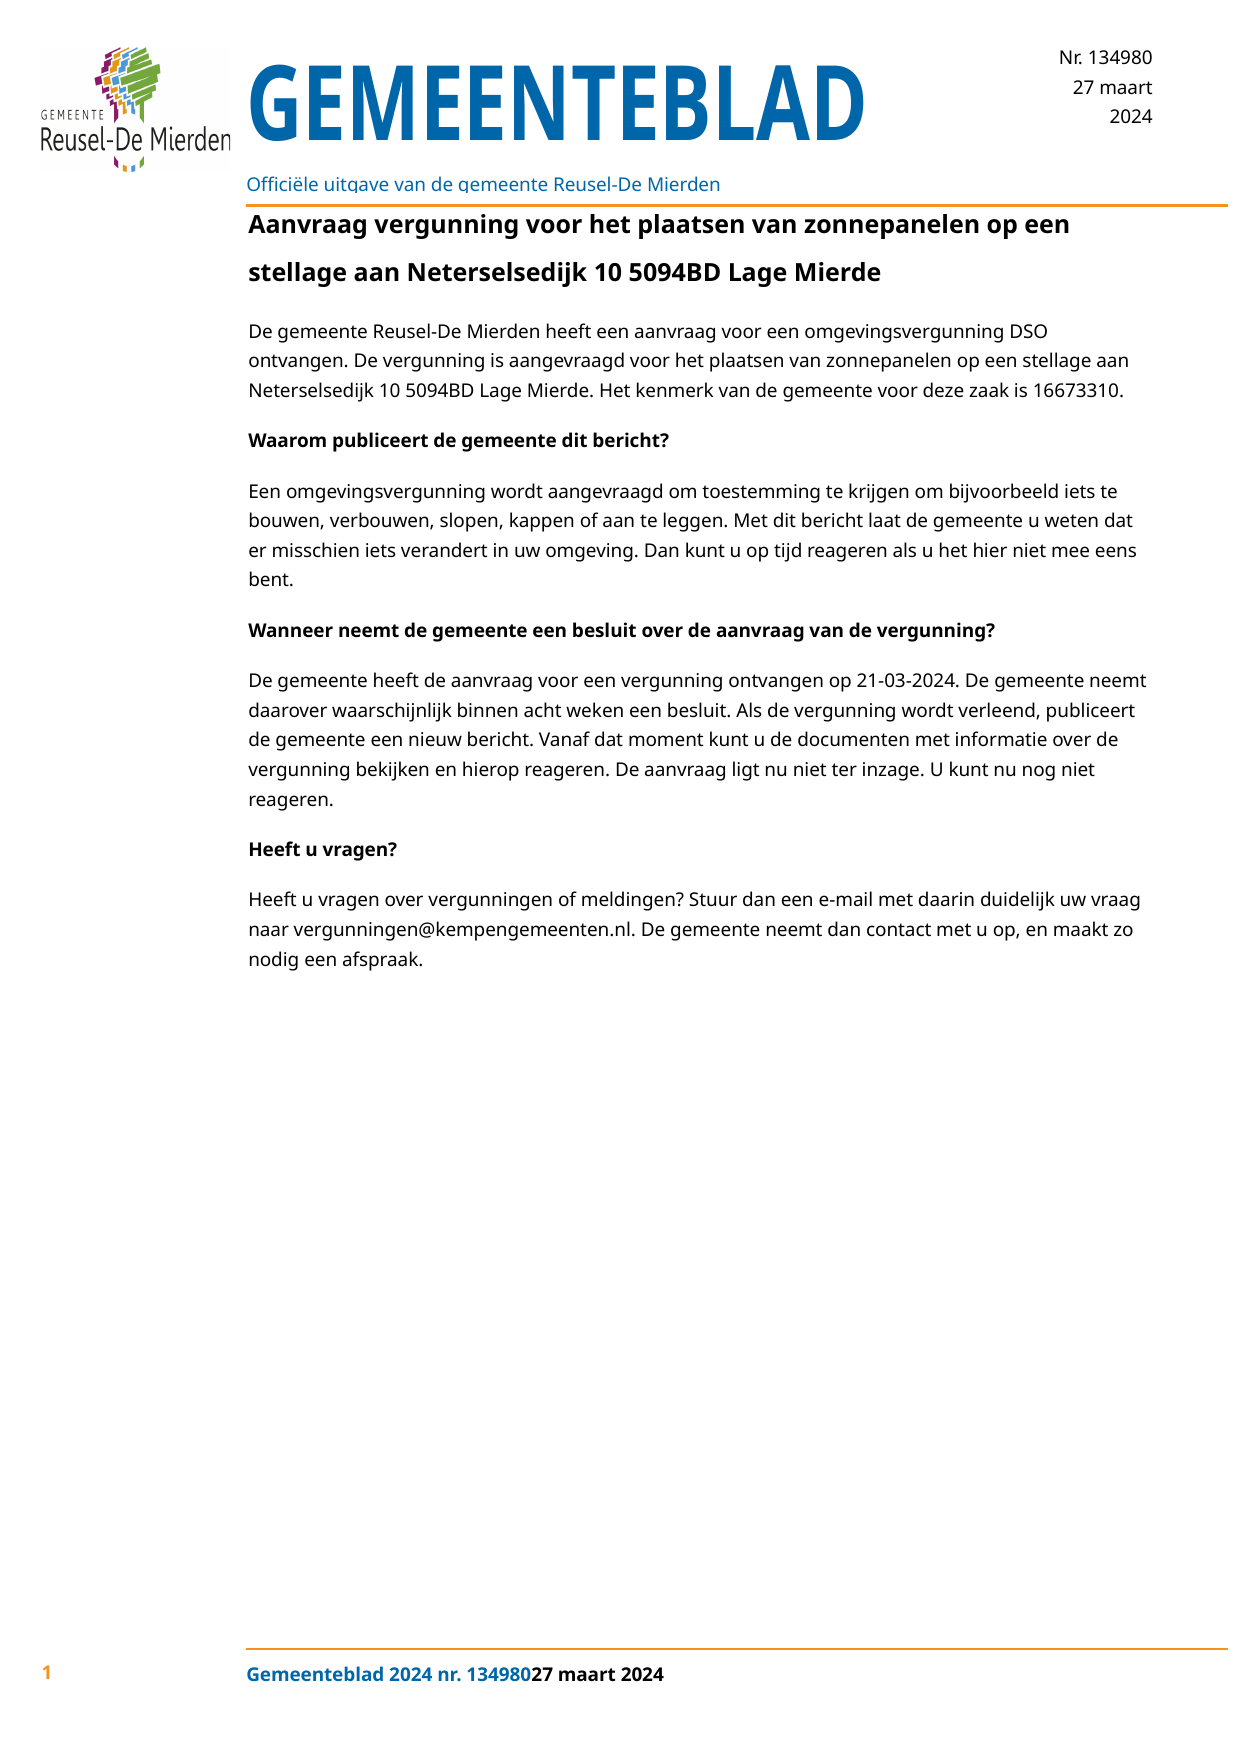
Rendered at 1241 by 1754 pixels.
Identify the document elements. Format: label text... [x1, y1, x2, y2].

text Aanvraag vergunning voor het plaatsen van zonnepanelen op een stellage aan Neterselsedijk 10 5094BD Lage Mierde [248, 207, 1152, 288]
text De gemeente heeft de aanvraag voor een vergunning ontvangen op 21-03-2024. De gemeente neemt daarover waarschijnlijk binnen acht weken een besluit. Als de vergunning wordt verleend, publiceert de gemeente een nieuw bericht. Vanaf dat moment kunt u de documenten met informatie over de vergunning bekijken en hierop reageren. De aanvraag ligt nu niet ter inzage. U kunt nu nog niet reageren. [248, 667, 1152, 812]
text Wanneer neemt de gemeente een besluit over de aanvraag van de vergunning? [248, 617, 1152, 643]
text Heeft u vragen? [248, 836, 1152, 862]
text Waarom publiceert de gemeente dit bericht? [248, 427, 1152, 453]
picture [41, 47, 231, 172]
text Een omgevingsvergunning wordt aangevraagd om toestemming te krijgen om bijvoorbeeld iets te bouwen, verbouwen, slopen, kappen of aan te leggen. Met dit bericht laat de gemeente u weten dat er misschien iets verandert in uw omgeving. Dan kunt u op tijd reageren als u het hier niet mee eens bent. [248, 478, 1152, 592]
text De gemeente Reusel-De Mierden heeft een aanvraag voor een omgevingsvergunning DSO ontvangen. De vergunning is aangevraagd voor het plaatsen van zonnepanelen op een stellage aan Neterselsedijk 10 5094BD Lage Mierde. Het kenmerk van de gemeente voor deze zaak is 16673310. [248, 318, 1152, 403]
text Heeft u vragen over vergunningen of meldingen? Stuur dan een e-mail met daarin duidelijk uw vraag naar vergunningen@kempengemeenten.nl. De gemeente neemt dan contact met u op, en maakt zo nodig een afspraak. [248, 887, 1152, 972]
